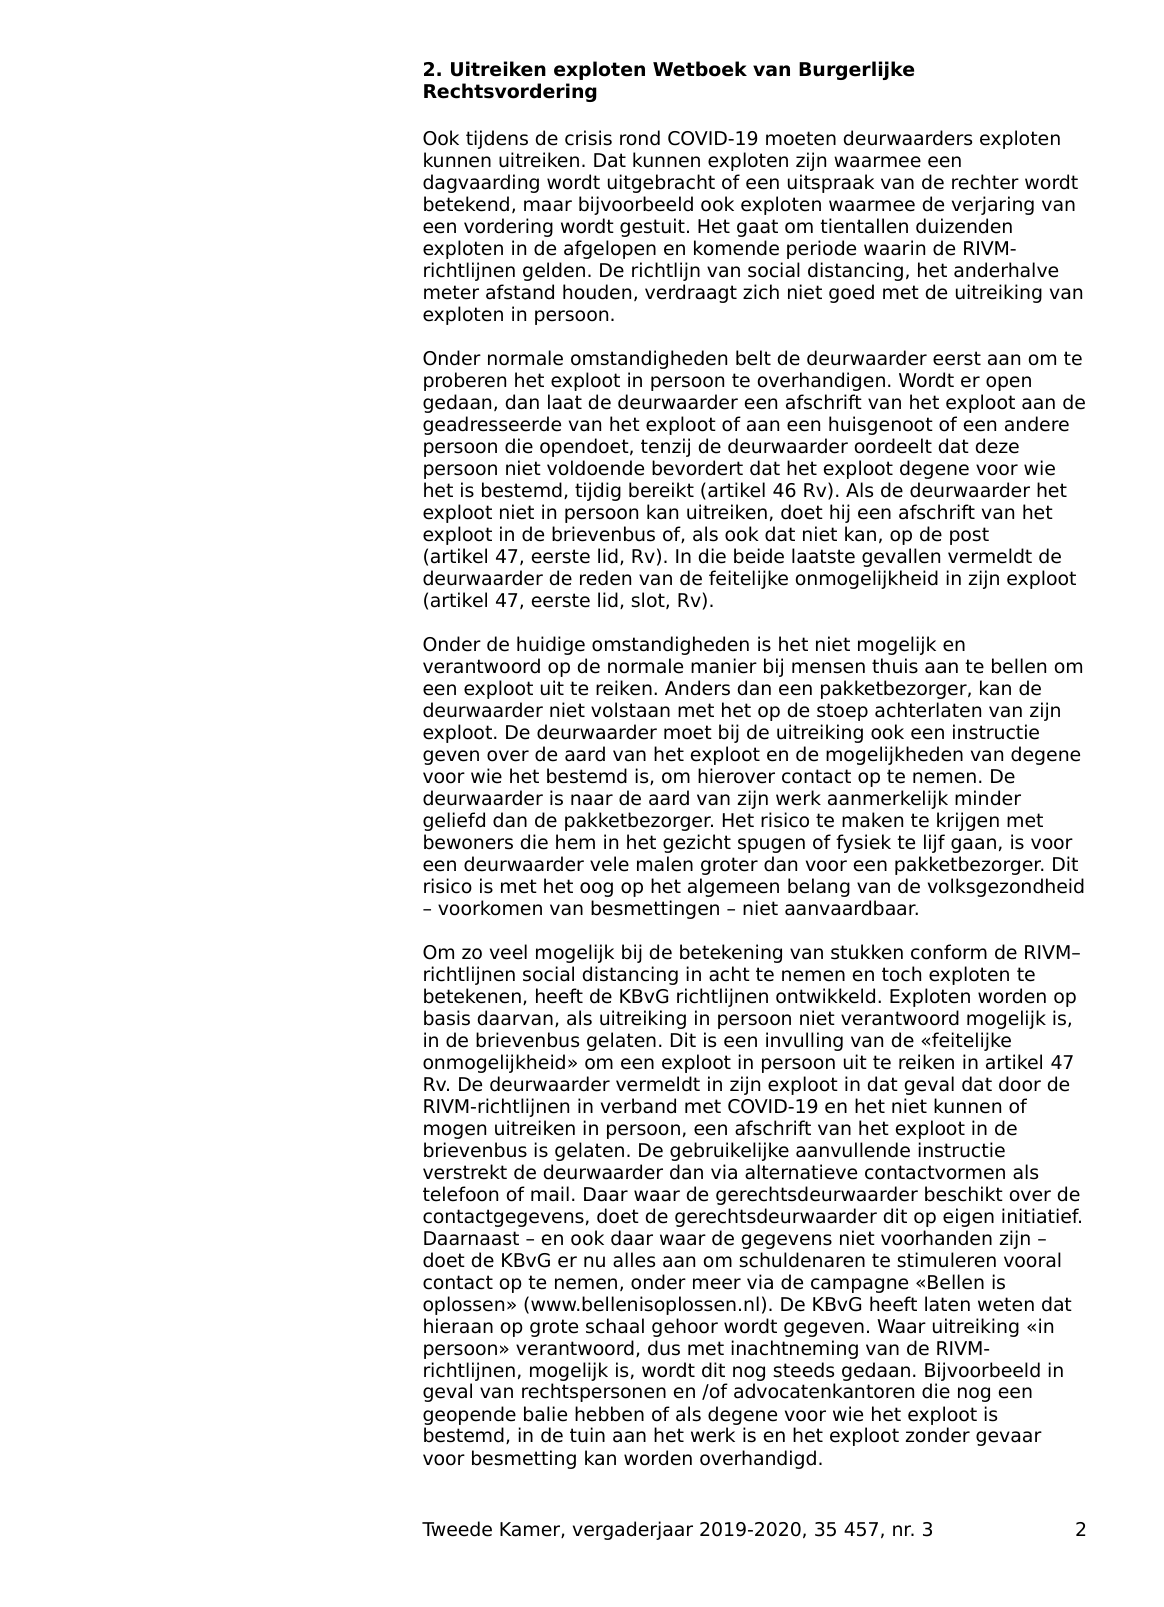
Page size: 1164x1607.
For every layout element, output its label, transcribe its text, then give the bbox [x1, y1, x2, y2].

subtitle 2. Uitreiken exploten Wetboek van Burgerlijke Rechtsvordering [422, 59, 1087, 103]
text Om zo veel mogelijk bij de betekening van stukken conform de RIVM–richtlijnen social distancing in acht te nemen en toch exploten te betekenen, heeft de KBvG richtlijnen ontwikkeld. Exploten worden op basis daarvan, als uitreiking in persoon niet verantwoord mogelijk is, in de brievenbus gelaten. Dit is een invulling van de «feitelijke onmogelijkheid» om een exploot in persoon uit te reiken in artikel 47 Rv. De deurwaarder vermeldt in zijn exploot in dat geval dat door de RIVM-richtlijnen in verband met COVID-19 en het niet kunnen of mogen uitreiken in persoon, een afschrift van het exploot in de brievenbus is gelaten. De gebruikelijke aanvullende instructie verstrekt de deurwaarder dan via alternatieve contactvormen als telefoon of mail. Daar waar de gerechtsdeurwaarder beschikt over de contactgegevens, doet de gerechtsdeurwaarder dit op eigen initiatief. Daarnaast – en ook daar waar de gegevens niet voorhanden zijn – doet de KBvG er nu alles aan om schuldenaren te stimuleren vooral contact op te nemen, onder meer via de campagne «Bellen is oplossen» (www.bellenisoplossen.nl). De KBvG heeft laten weten dat hieraan op grote schaal gehoor wordt gegeven. Waar uitreiking «in persoon» verantwoord, dus met inachtneming van de RIVM-richtlijnen, mogelijk is, wordt dit nog steeds gedaan. Bijvoorbeeld in geval van rechtspersonen en /of advocatenkantoren die nog een geopende balie hebben of als degene voor wie het exploot is bestemd, in de tuin aan het werk is en het exploot zonder gevaar voor besmetting kan worden overhandigd. [422, 942, 1087, 1469]
text Onder normale omstandigheden belt de deurwaarder eerst aan om te proberen het exploot in persoon te overhandigen. Wordt er open gedaan, dan laat de deurwaarder een afschrift van het exploot aan de geadresseerde van het exploot of aan een huisgenoot of een andere persoon die opendoet, tenzij de deurwaarder oordeelt dat deze persoon niet voldoende bevordert dat het exploot degene voor wie het is bestemd, tijdig bereikt (artikel 46 Rv). Als de deurwaarder het exploot niet in persoon kan uitreiken, doet hij een afschrift van het exploot in de brievenbus of, als ook dat niet kan, op de post (artikel 47, eerste lid, Rv). In die beide laatste gevallen vermeldt de deurwaarder de reden van de feitelijke onmogelijkheid in zijn exploot (artikel 47, eerste lid, slot, Rv). [422, 348, 1087, 612]
text Onder de huidige omstandigheden is het niet mogelijk en verantwoord op de normale manier bij mensen thuis aan te bellen om een exploot uit te reiken. Anders dan een pakketbezorger, kan de deurwaarder niet volstaan met het op de stoep achterlaten van zijn exploot. De deurwaarder moet bij de uitreiking ook een instructie geven over de aard van het exploot en de mogelijkheden van degene voor wie het bestemd is, om hierover contact op te nemen. De deurwaarder is naar de aard van zijn werk aanmerkelijk minder geliefd dan de pakketbezorger. Het risico te maken te krijgen met bewoners die hem in het gezicht spugen of fysiek te lijf gaan, is voor een deurwaarder vele malen groter dan voor een pakketbezorger. Dit risico is met het oog op het algemeen belang van de volksgezondheid – voorkomen van besmettingen – niet aanvaardbaar. [422, 634, 1087, 920]
text Ook tijdens de crisis rond COVID-19 moeten deurwaarders exploten kunnen uitreiken. Dat kunnen exploten zijn waarmee een dagvaarding wordt uitgebracht of een uitspraak van de rechter wordt betekend, maar bijvoorbeeld ook exploten waarmee de verjaring van een vordering wordt gestuit. Het gaat om tientallen duizenden exploten in de afgelopen en komende periode waarin de RIVM-richtlijnen gelden. De richtlijn van social distancing, het anderhalve meter afstand houden, verdraagt zich niet goed met de uitreiking van exploten in persoon. [422, 128, 1087, 326]
